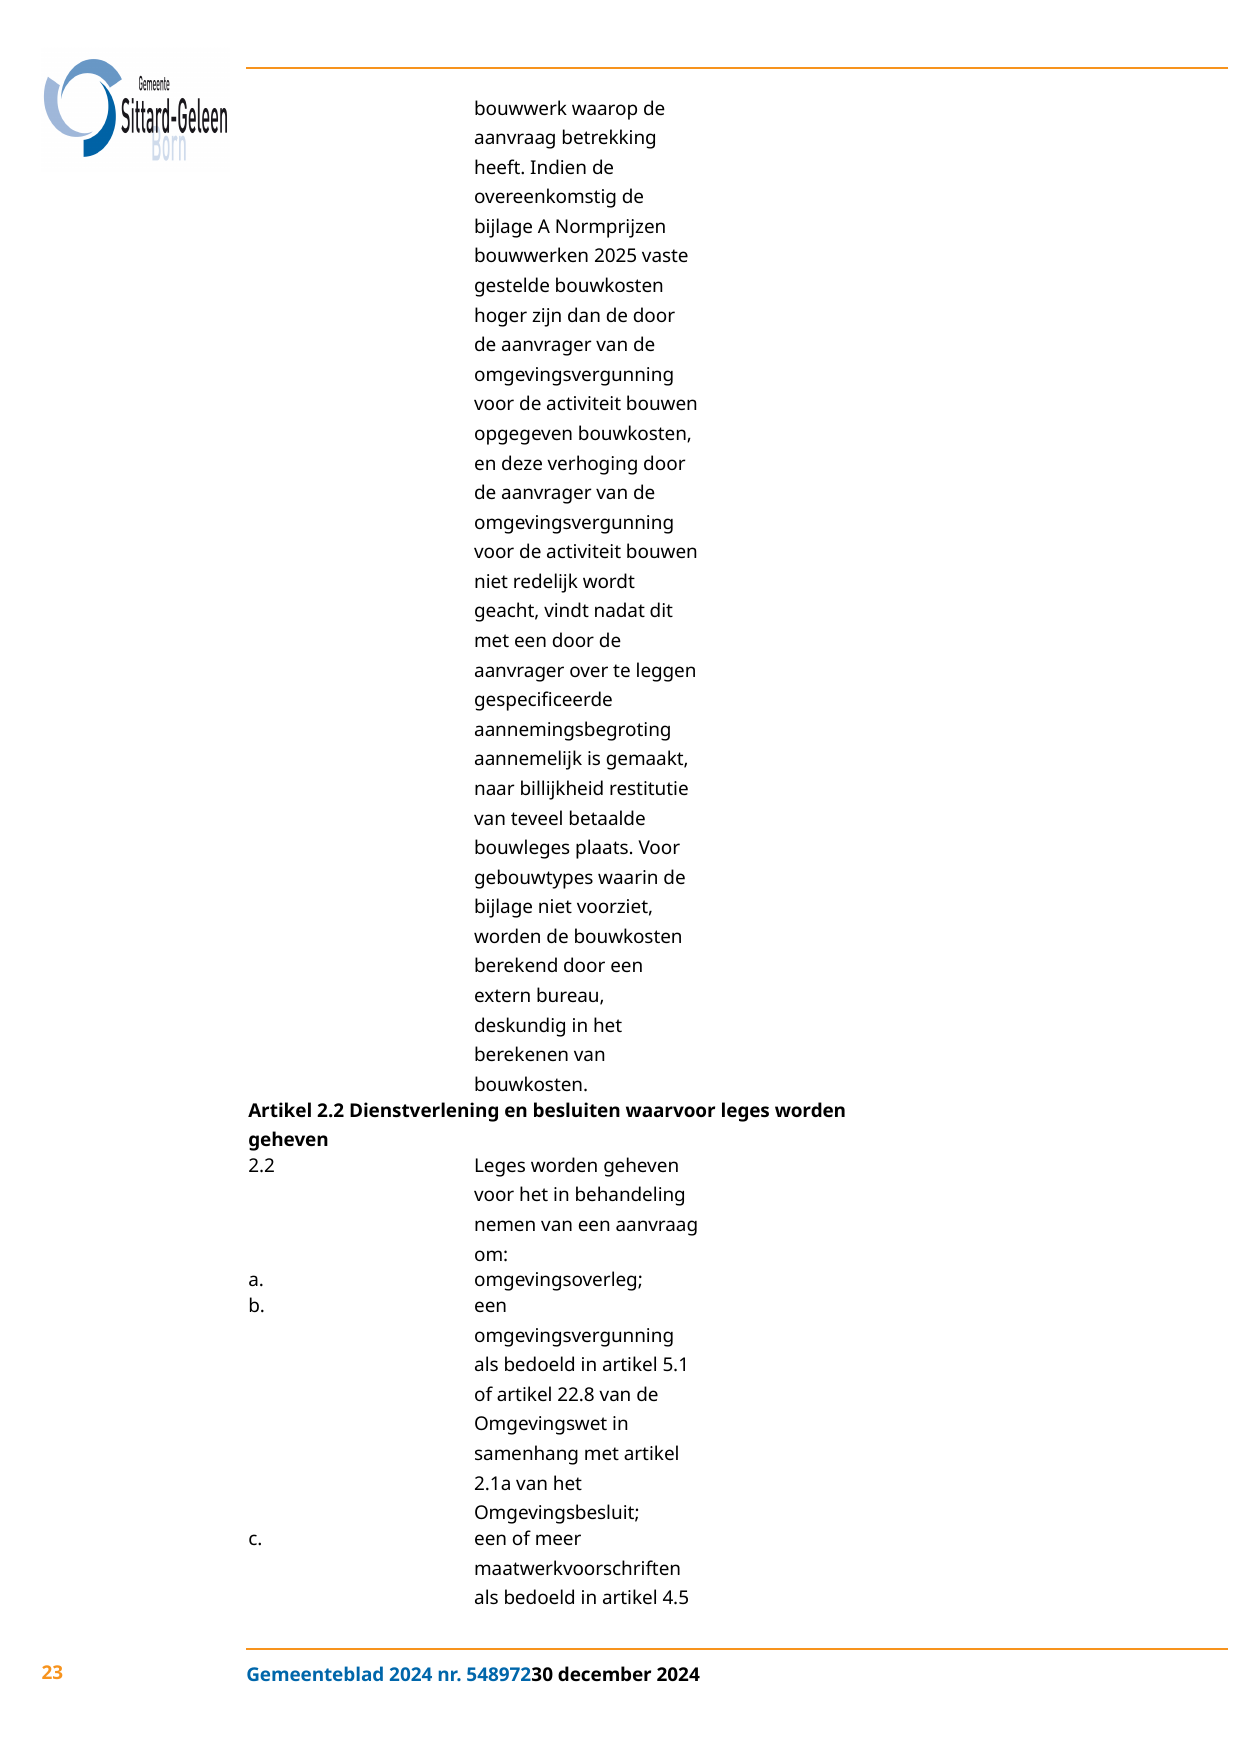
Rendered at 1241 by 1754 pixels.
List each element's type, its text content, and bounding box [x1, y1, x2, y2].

table_cell een of meer maatwerkvoorschriften als bedoeld in artikel 4.5 [474, 1525, 700, 1610]
table_cell [926, 1097, 1152, 1152]
table_cell [700, 1267, 926, 1292]
table_cell b. [248, 1292, 474, 1525]
table_cell een omgevingsvergunning als bedoeld in artikel 5.1 of artikel 22.8 van de Omgevingswet in samenhang met artikel 2.1a van het Omgevingsbesluit; [474, 1292, 700, 1525]
table_cell bouwwerk waarop de aanvraag betrekking heeft. Indien de overeenkomstig de bijlage A Normprijzen bouwwerken 2025 vaste gestelde bouwkosten hoger zijn dan de door de aanvrager van de omgevingsvergunning voor de activiteit bouwen opgegeven bouwkosten, en deze verhoging door de aanvrager van de omgevingsvergunning voor de activiteit bouwen niet redelijk wordt geacht, vindt nadat dit met een door de aanvrager over te leggen gespecificeerde aannemingsbegroting aannemelijk is gemaakt, naar billijkheid restitutie van teveel betaalde bouwleges plaats. Voor gebouwtypes waarin de bijlage niet voorziet, worden de bouwkosten berekend door een extern bureau, deskundig in het berekenen van bouwkosten. [474, 95, 700, 1097]
table_cell [248, 95, 474, 1097]
table_cell Leges worden geheven voor het in behandeling nemen van een aanvraag om: [474, 1152, 700, 1267]
table_cell a. [248, 1267, 474, 1292]
table_cell 2.2 [248, 1152, 474, 1267]
table_cell [700, 1525, 926, 1610]
table_cell [700, 1292, 926, 1525]
table_cell c. [248, 1525, 474, 1610]
table_cell [926, 1152, 1152, 1267]
table_cell Artikel 2.2 Dienstverlening en besluiten waarvoor leges worden geheven [248, 1097, 926, 1152]
table_cell [926, 1267, 1152, 1292]
table_cell [700, 1152, 926, 1267]
table_cell [926, 95, 1152, 1097]
picture [41, 47, 231, 172]
table_cell omgevingsoverleg; [474, 1267, 700, 1292]
table_cell [926, 1525, 1152, 1610]
table_cell [926, 1292, 1152, 1525]
table_cell [700, 95, 926, 1097]
